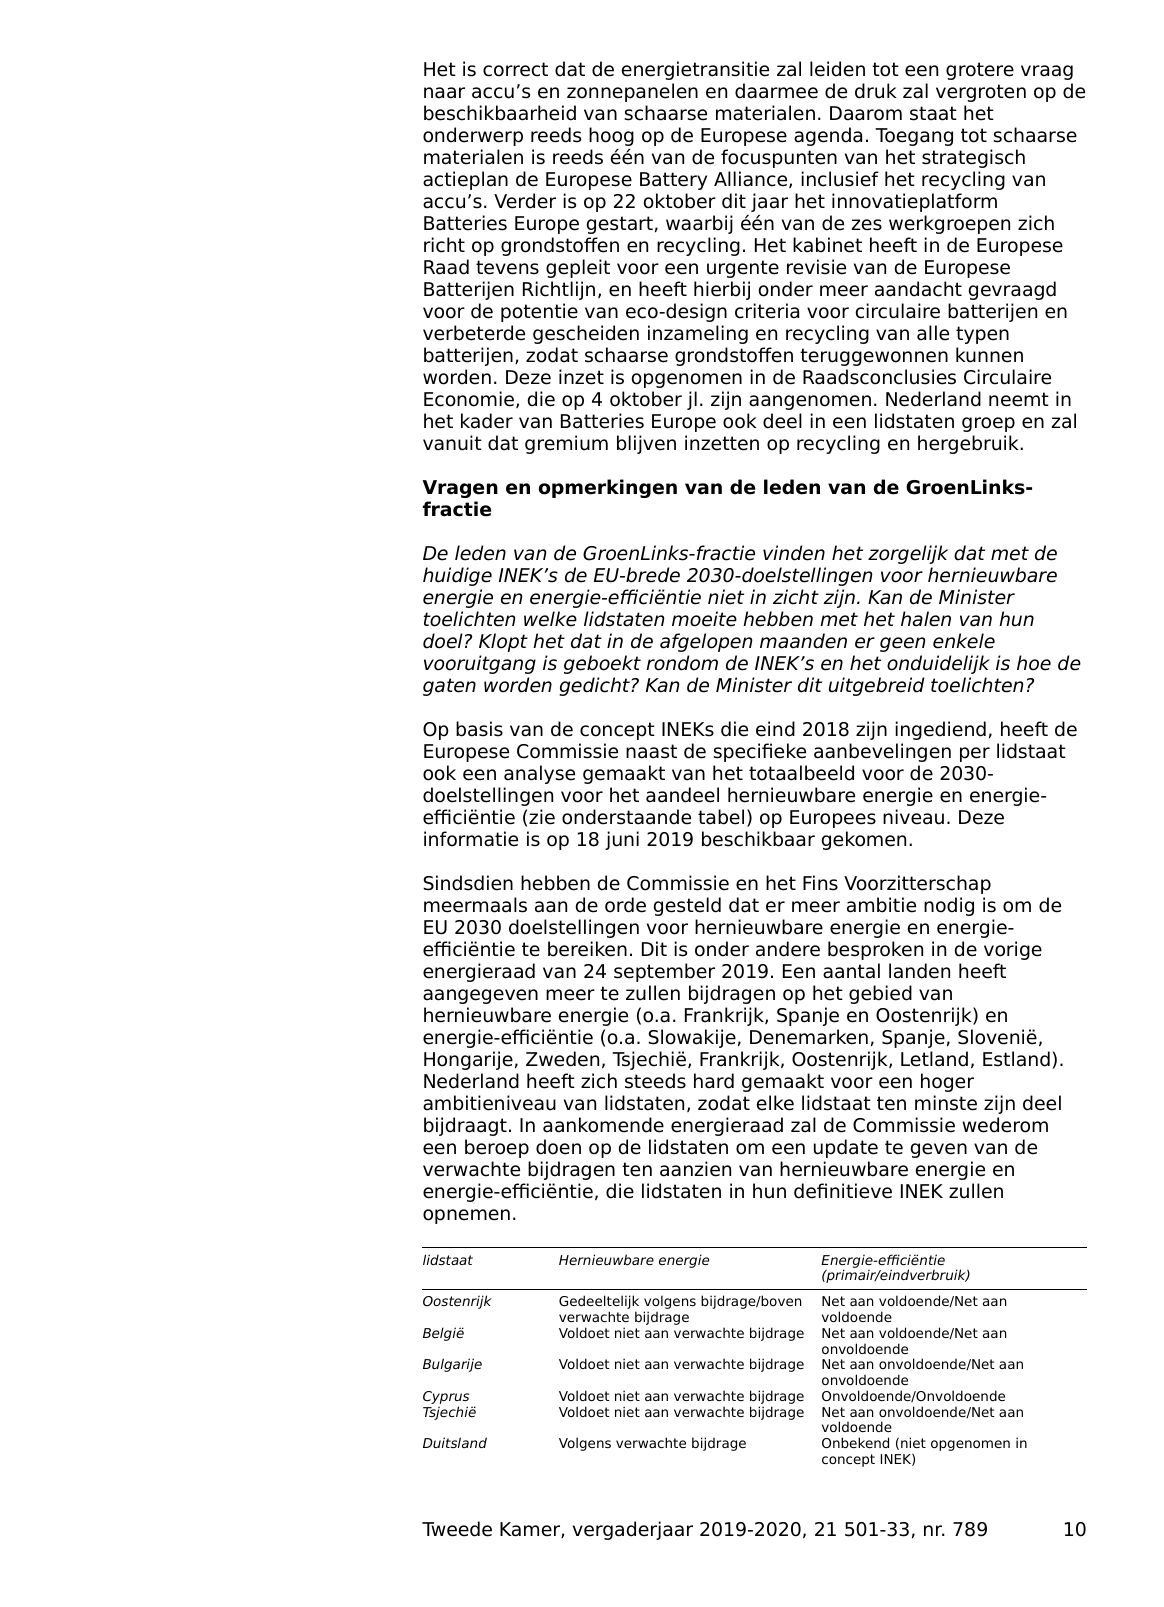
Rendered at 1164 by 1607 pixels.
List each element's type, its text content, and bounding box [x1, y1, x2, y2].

table_header Hernieuwbare energie [553, 1248, 815, 1288]
table_cell Net aan onvoldoende/Net aan voldoende [815, 1404, 1087, 1436]
table_cell Voldoet niet aan verwachte bijdrage [553, 1326, 815, 1357]
text Het is correct dat de energietransitie zal leiden tot een grotere vraag naar accu’s en zonnepanelen en daarmee de druk zal vergroten op de beschikbaarheid van schaarse materialen. Daarom staat het onderwerp reeds hoog op de Europese agenda. Toegang tot schaarse materialen is reeds één van de focuspunten van het strategisch actieplan de Europese Battery Alliance, inclusief het recycling van accu’s. Verder is op 22 oktober dit jaar het innovatieplatform Batteries Europe gestart, waarbij één van de zes werkgroepen zich richt op grondstoffen en recycling. Het kabinet heeft in de Europese Raad tevens gepleit voor een urgente revisie van de Europese Batterijen Richtlijn, en heeft hierbij onder meer aandacht gevraagd voor de potentie van eco-design criteria voor circulaire batterijen en verbeterde gescheiden inzameling en recycling van alle typen batterijen, zodat schaarse grondstoffen teruggewonnen kunnen worden. Deze inzet is opgenomen in de Raadsconclusies Circulaire Economie, die op 4 oktober jl. zijn aangenomen. Nederland neemt in het kader van Batteries Europe ook deel in een lidstaten groep en zal vanuit dat gremium blijven inzetten op recycling en hergebruik. [422, 59, 1087, 455]
text De leden van de GroenLinks-fractie vinden het zorgelijk dat met de huidige INEK’s de EU-brede 2030-doelstellingen voor hernieuwbare energie en energie-efficiëntie niet in zicht zijn. Kan de Minister toelichten welke lidstaten moeite hebben met het halen van hun doel? Klopt het dat in de afgelopen maanden er geen enkele vooruitgang is geboekt rondom de INEK’s en het onduidelijk is hoe de gaten worden gedicht? Kan de Minister dit uitgebreid toelichten? [422, 543, 1087, 697]
table_header lidstaat [422, 1248, 553, 1288]
table_cell Net aan voldoende/Net aan onvoldoende [815, 1326, 1087, 1357]
table_cell Volgens verwachte bijdrage [553, 1436, 815, 1467]
table_cell België [422, 1326, 553, 1357]
table_cell Net aan onvoldoende/Net aan onvoldoende [815, 1357, 1087, 1389]
table_cell Net aan voldoende/Net aan voldoende [815, 1290, 1087, 1326]
text Op basis van de concept INEKs die eind 2018 zijn ingediend, heeft de Europese Commissie naast de specifieke aanbevelingen per lidstaat ook een analyse gemaakt van het totaalbeeld voor de 2030-doelstellingen voor het aandeel hernieuwbare energie en energie-efficiëntie (zie onderstaande tabel) op Europees niveau. Deze informatie is op 18 juni 2019 beschikbaar gekomen. [422, 719, 1087, 851]
table_cell Oostenrijk [422, 1290, 553, 1326]
table_cell Duitsland [422, 1436, 553, 1467]
table_header Energie-efficiëntie (primair/eindverbruik) [815, 1248, 1087, 1288]
table_cell Onvoldoende/Onvoldoende [815, 1389, 1087, 1404]
table_cell Bulgarije [422, 1357, 553, 1389]
subtitle Vragen en opmerkingen van de leden van de GroenLinks-fractie [422, 477, 1087, 521]
table_cell Tsjechië [422, 1404, 553, 1436]
table_cell Onbekend (niet opgenomen in concept INEK) [815, 1436, 1087, 1467]
table_cell Voldoet niet aan verwachte bijdrage [553, 1357, 815, 1389]
table_cell Cyprus [422, 1389, 553, 1404]
table_cell Voldoet niet aan verwachte bijdrage [553, 1389, 815, 1404]
table_cell Voldoet niet aan verwachte bijdrage [553, 1404, 815, 1436]
text Sindsdien hebben de Commissie en het Fins Voorzitterschap meermaals aan de orde gesteld dat er meer ambitie nodig is om de EU 2030 doelstellingen voor hernieuwbare energie en energie-efficiëntie te bereiken. Dit is onder andere besproken in de vorige energieraad van 24 september 2019. Een aantal landen heeft aangegeven meer te zullen bijdragen op het gebied van hernieuwbare energie (o.a. Frankrijk, Spanje en Oostenrijk) en energie-efficiëntie (o.a. Slowakije, Denemarken, Spanje, Slovenië, Hongarije, Zweden, Tsjechië, Frankrijk, Oostenrijk, Letland, Estland). Nederland heeft zich steeds hard gemaakt voor een hoger ambitieniveau van lidstaten, zodat elke lidstaat ten minste zijn deel bijdraagt. In aankomende energieraad zal de Commissie wederom een beroep doen op de lidstaten om een update te geven van de verwachte bijdragen ten aanzien van hernieuwbare energie en energie-efficiëntie, die lidstaten in hun definitieve INEK zullen opnemen. [422, 873, 1087, 1225]
table_cell Gedeeltelijk volgens bijdrage/boven verwachte bijdrage [553, 1290, 815, 1326]
